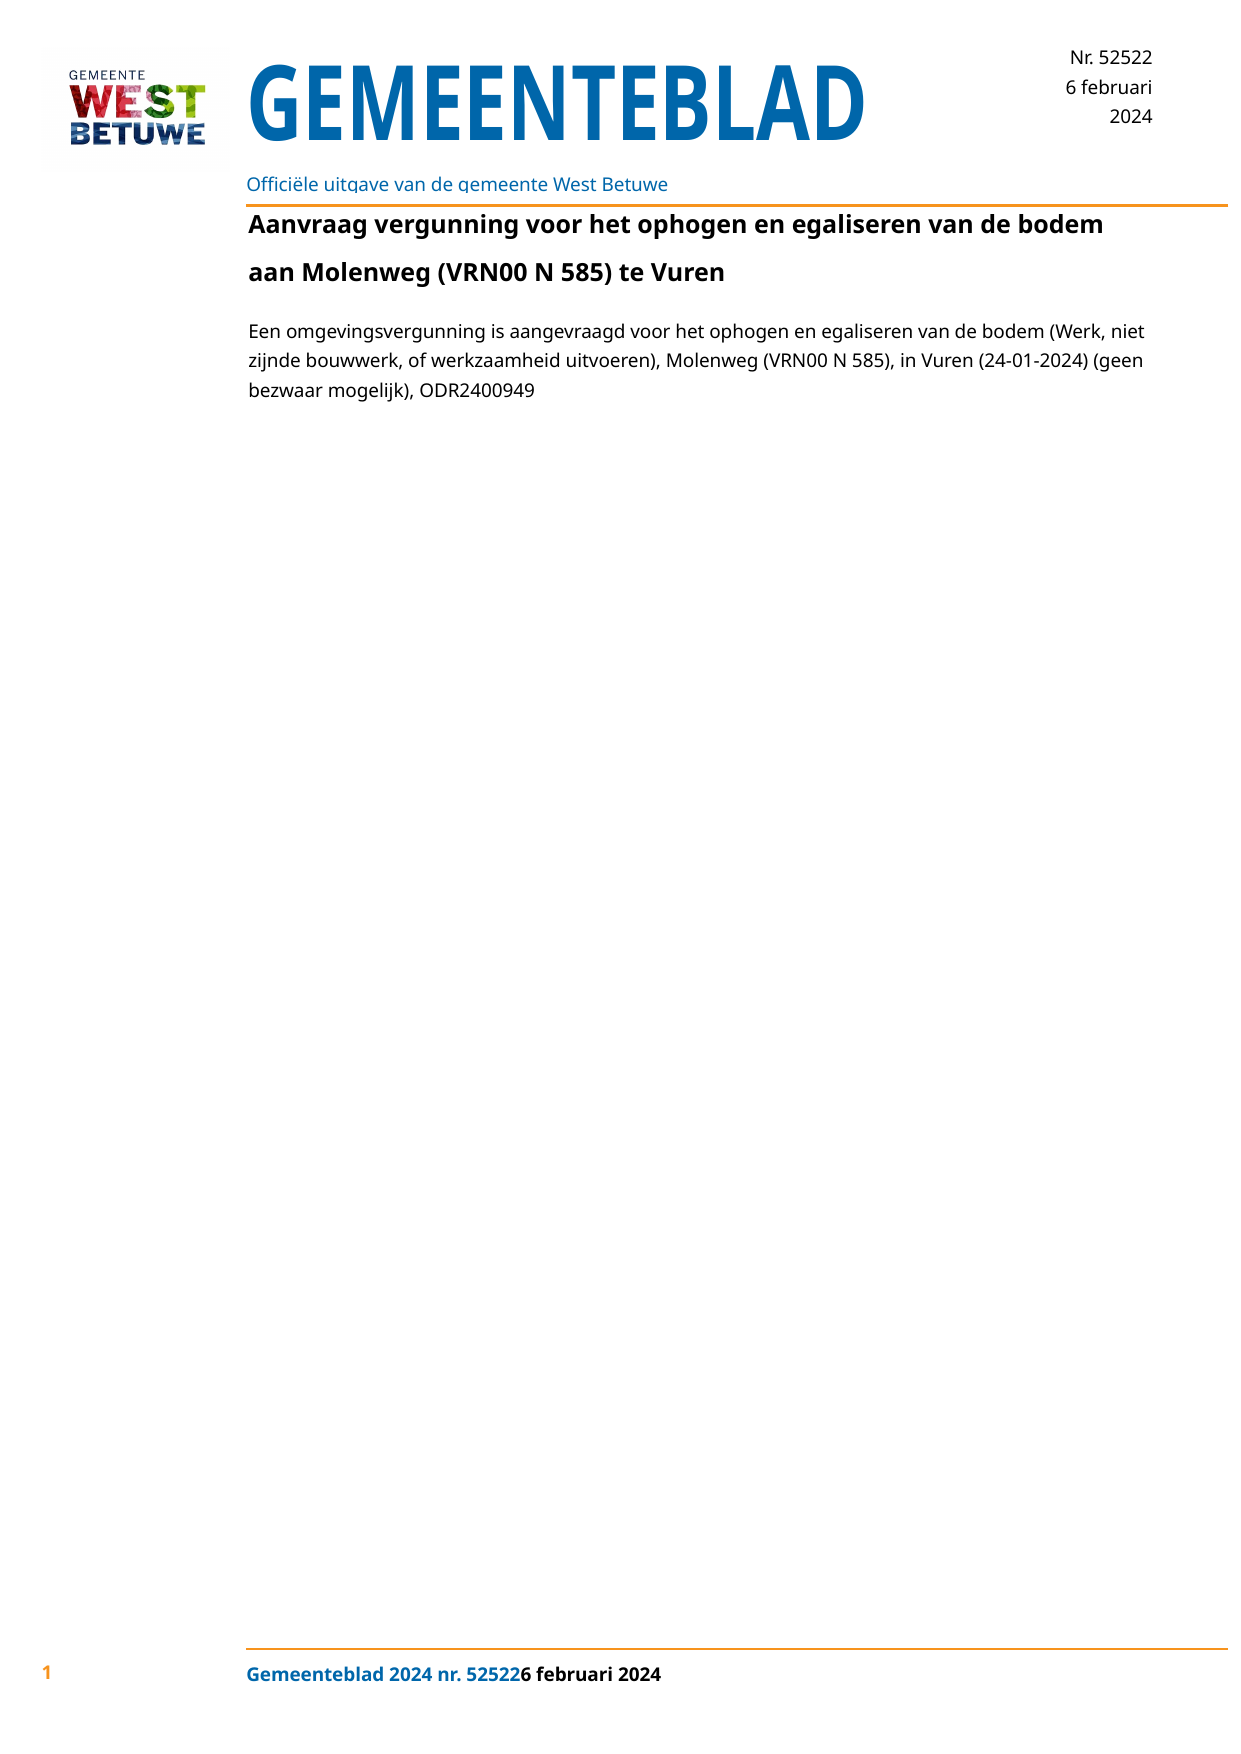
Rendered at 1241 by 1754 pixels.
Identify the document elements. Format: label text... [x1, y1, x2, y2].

picture [41, 47, 231, 172]
text Een omgevingsvergunning is aangevraagd voor het ophogen en egaliseren van de bodem (Werk, niet zijnde bouwwerk, of werkzaamheid uitvoeren), Molenweg (VRN00 N 585), in Vuren (24-01-2024) (geen bezwaar mogelijk), ODR2400949 [248, 318, 1152, 403]
text Aanvraag vergunning voor het ophogen en egaliseren van de bodem aan Molenweg (VRN00 N 585) te Vuren [248, 207, 1152, 288]
